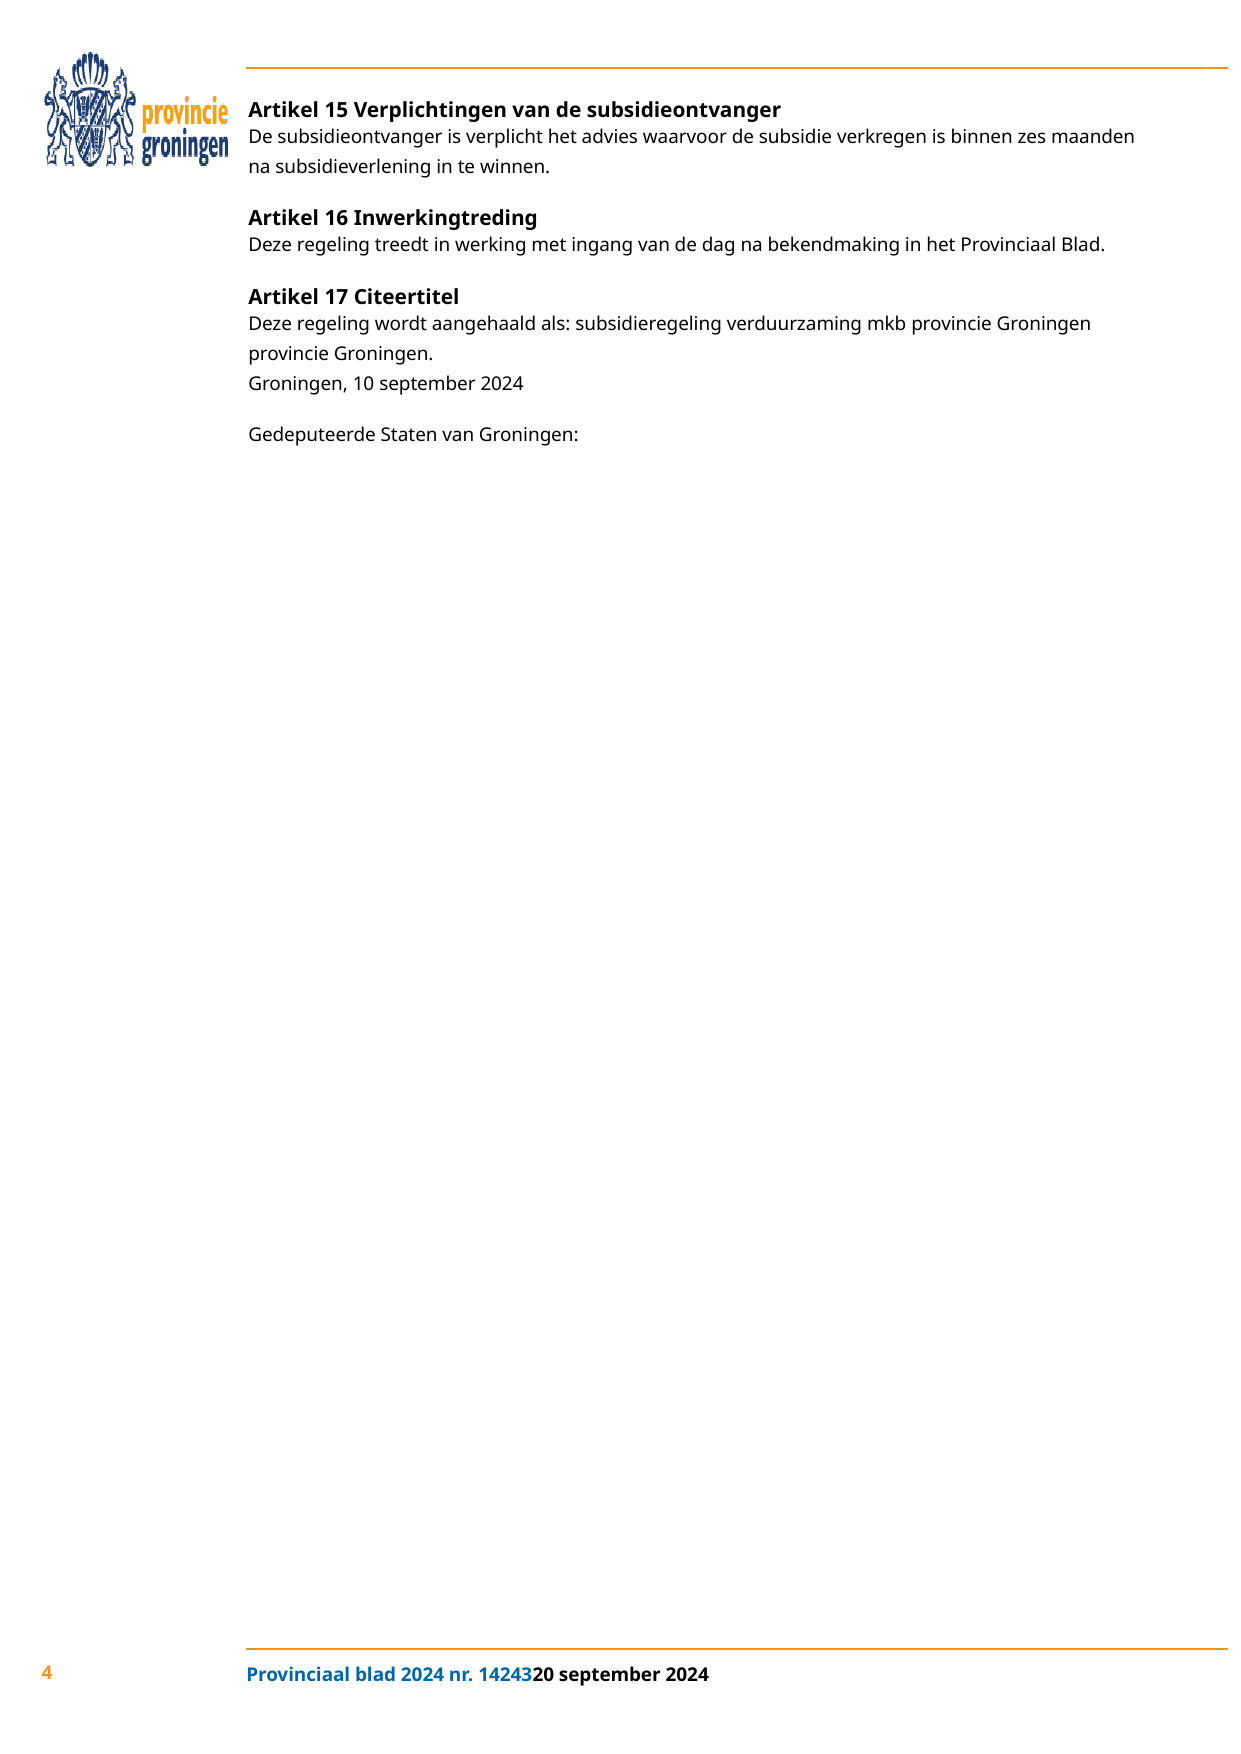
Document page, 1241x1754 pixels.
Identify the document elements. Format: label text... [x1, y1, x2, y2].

text Groningen, 10 september 2024 [248, 370, 1152, 395]
text Artikel 17 Citeertitel [248, 282, 1152, 311]
text Deze regeling wordt aangehaald als: subsidieregeling verduurzaming mkb provincie Groningen provincie Groningen. [248, 311, 1152, 366]
text Deze regeling treedt in werking met ingang van de dag na bekendmaking in het Provinciaal Blad. [248, 232, 1152, 257]
text Artikel 16 Inwerkingtreding [248, 203, 1152, 232]
picture [41, 47, 231, 172]
text Artikel 15 Verplichtingen van de subsidieontvanger [248, 95, 1152, 123]
text De subsidieontvanger is verplicht het advies waarvoor de subsidie verkregen is binnen zes maanden na subsidieverlening in te winnen. [248, 123, 1152, 178]
text Gedeputeerde Staten van Groningen: [248, 421, 1152, 447]
